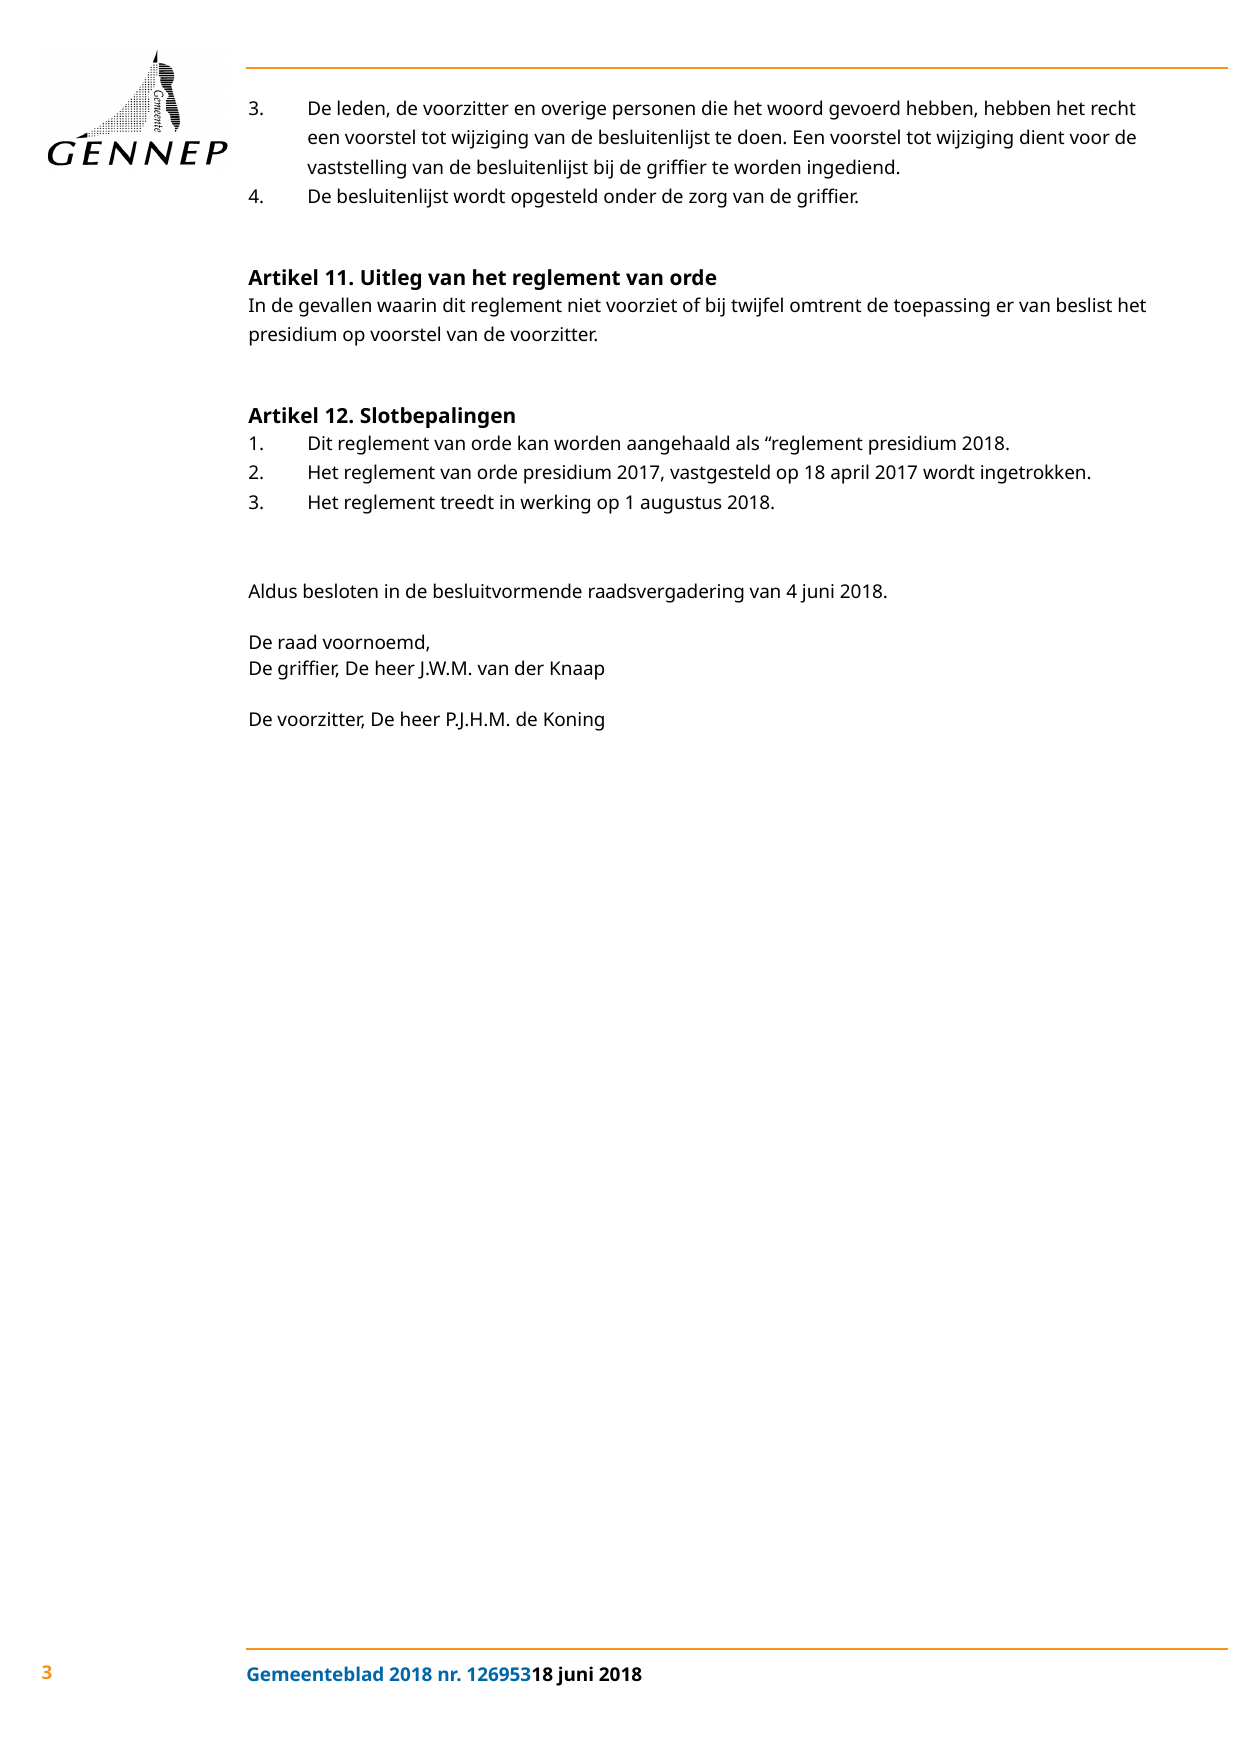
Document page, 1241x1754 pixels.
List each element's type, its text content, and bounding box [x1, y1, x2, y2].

list Dit reglement van orde kan worden aangehaald als “reglement presidium 2018. [248, 430, 1152, 456]
list De besluitenlijst wordt opgesteld onder de zorg van de griffier. [248, 183, 1152, 209]
text Artikel 11. Uitleg van het reglement van orde [248, 263, 1152, 292]
list De leden, de voorzitter en overige personen die het woord gevoerd hebben, hebben het recht een voorstel tot wijziging van de besluitenlijst te doen. Een voorstel tot wijziging dient voor de vaststelling van de besluitenlijst bij de griffier te worden ingediend. [248, 95, 1152, 180]
text Aldus besloten in de besluitvormende raadsvergadering van 4 juni 2018. [248, 578, 1152, 604]
text Artikel 12. Slotbepalingen [248, 402, 1152, 430]
text De griffier, De heer J.W.M. van der Knaap [248, 655, 1152, 681]
text In de gevallen waarin dit reglement niet voorziet of bij twijfel omtrent de toepassing er van beslist het presidium op voorstel van de voorzitter. [248, 292, 1152, 347]
list Het reglement treedt in werking op 1 augustus 2018. [248, 489, 1152, 515]
text De raad voornoemd, [248, 629, 1152, 655]
list Het reglement van orde presidium 2017, vastgesteld op 18 april 2017 wordt ingetrokken. [248, 459, 1152, 485]
text De voorzitter, De heer P.J.H.M. de Koning [248, 707, 1152, 732]
picture [41, 47, 231, 172]
